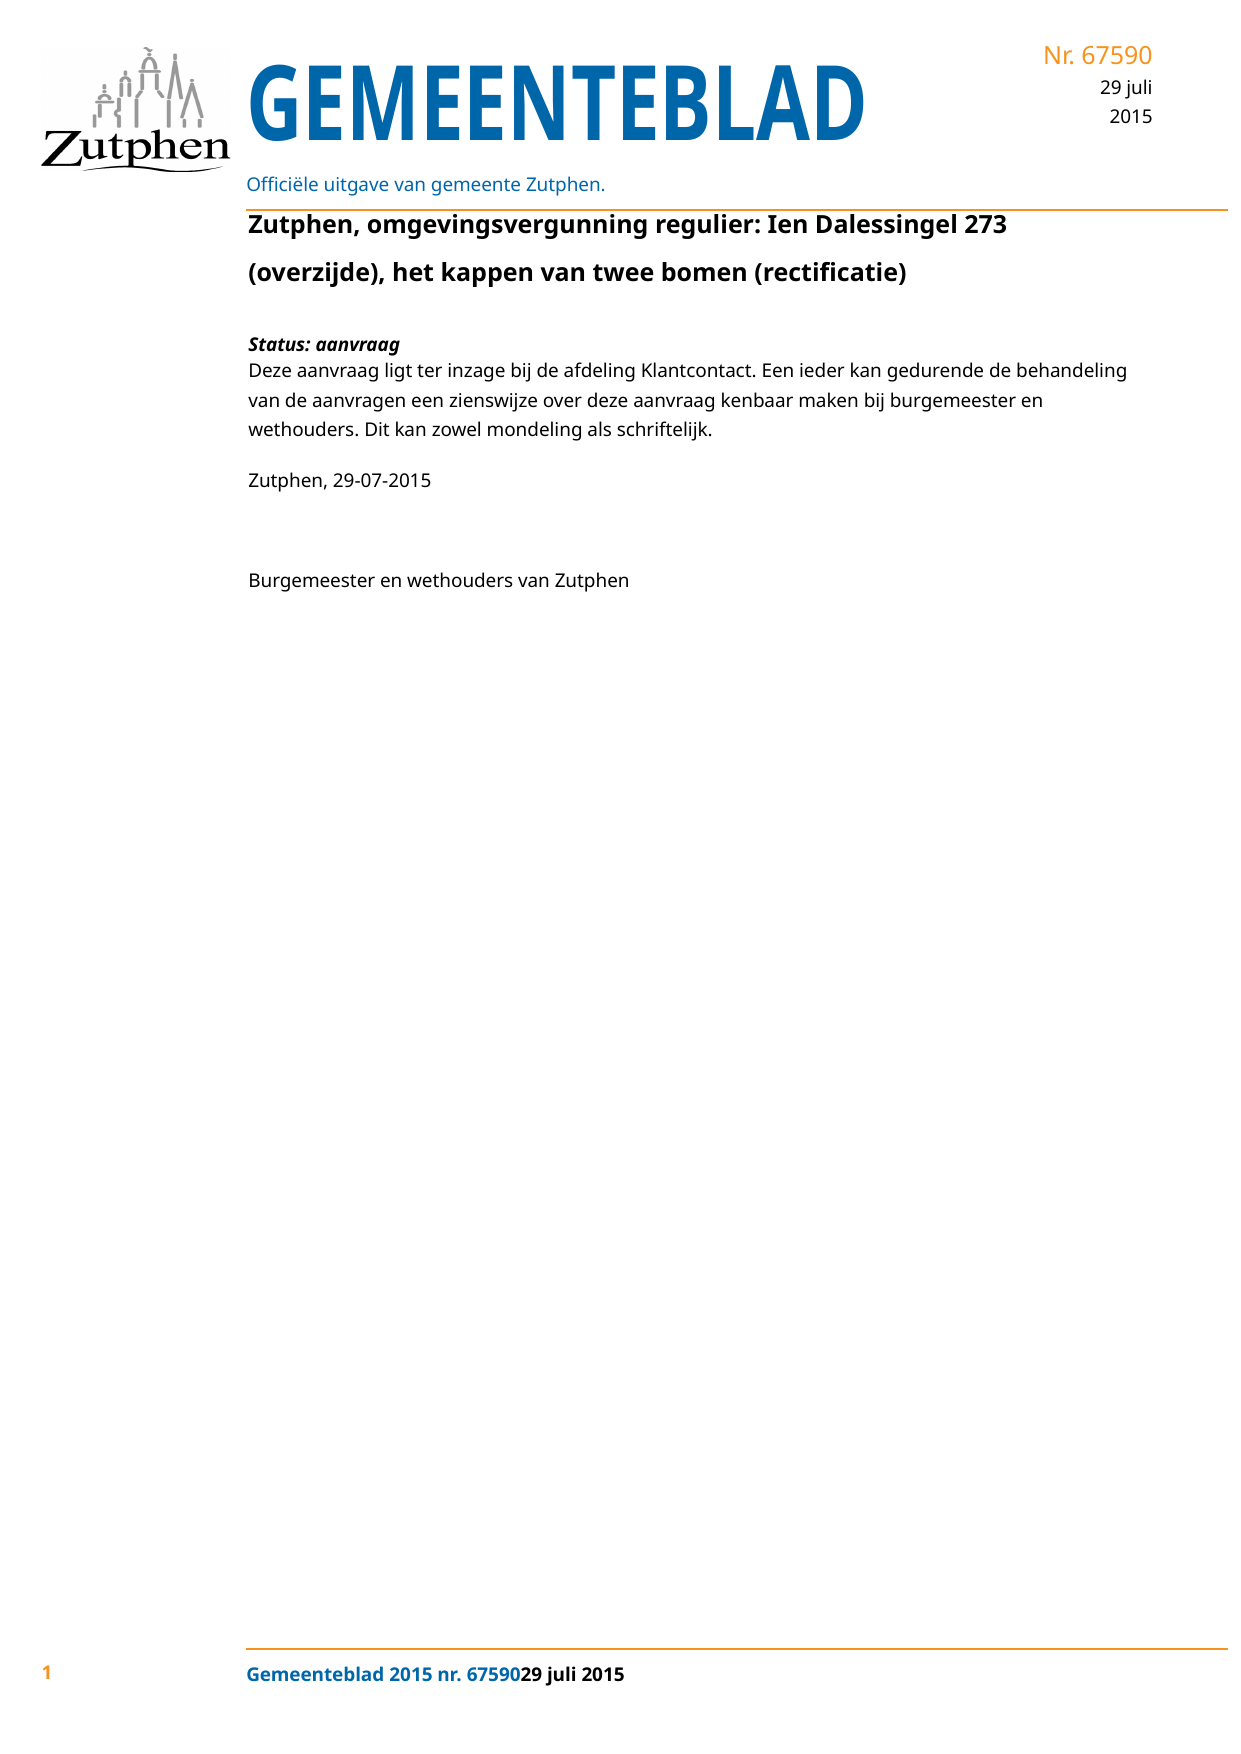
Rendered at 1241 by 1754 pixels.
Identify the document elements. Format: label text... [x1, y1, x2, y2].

text Deze aanvraag ligt ter inzage bij de afdeling Klantcontact. Een ieder kan gedurende de behandeling van de aanvragen een zienswijze over deze aanvraag kenbaar maken bij burgemeester en wethouders. Dit kan zowel mondeling als schriftelijk. [248, 357, 1152, 442]
text Burgemeester en wethouders van Zutphen [248, 568, 1152, 593]
picture [41, 47, 231, 172]
text Zutphen, omgevingsvergunning regulier: Ien Dalessingel 273 (overzijde), het kappen van twee bomen (rectificatie) [248, 211, 1152, 288]
text Zutphen, 29-07-2015 [248, 467, 1152, 492]
text Status: aanvraag [248, 331, 1152, 357]
